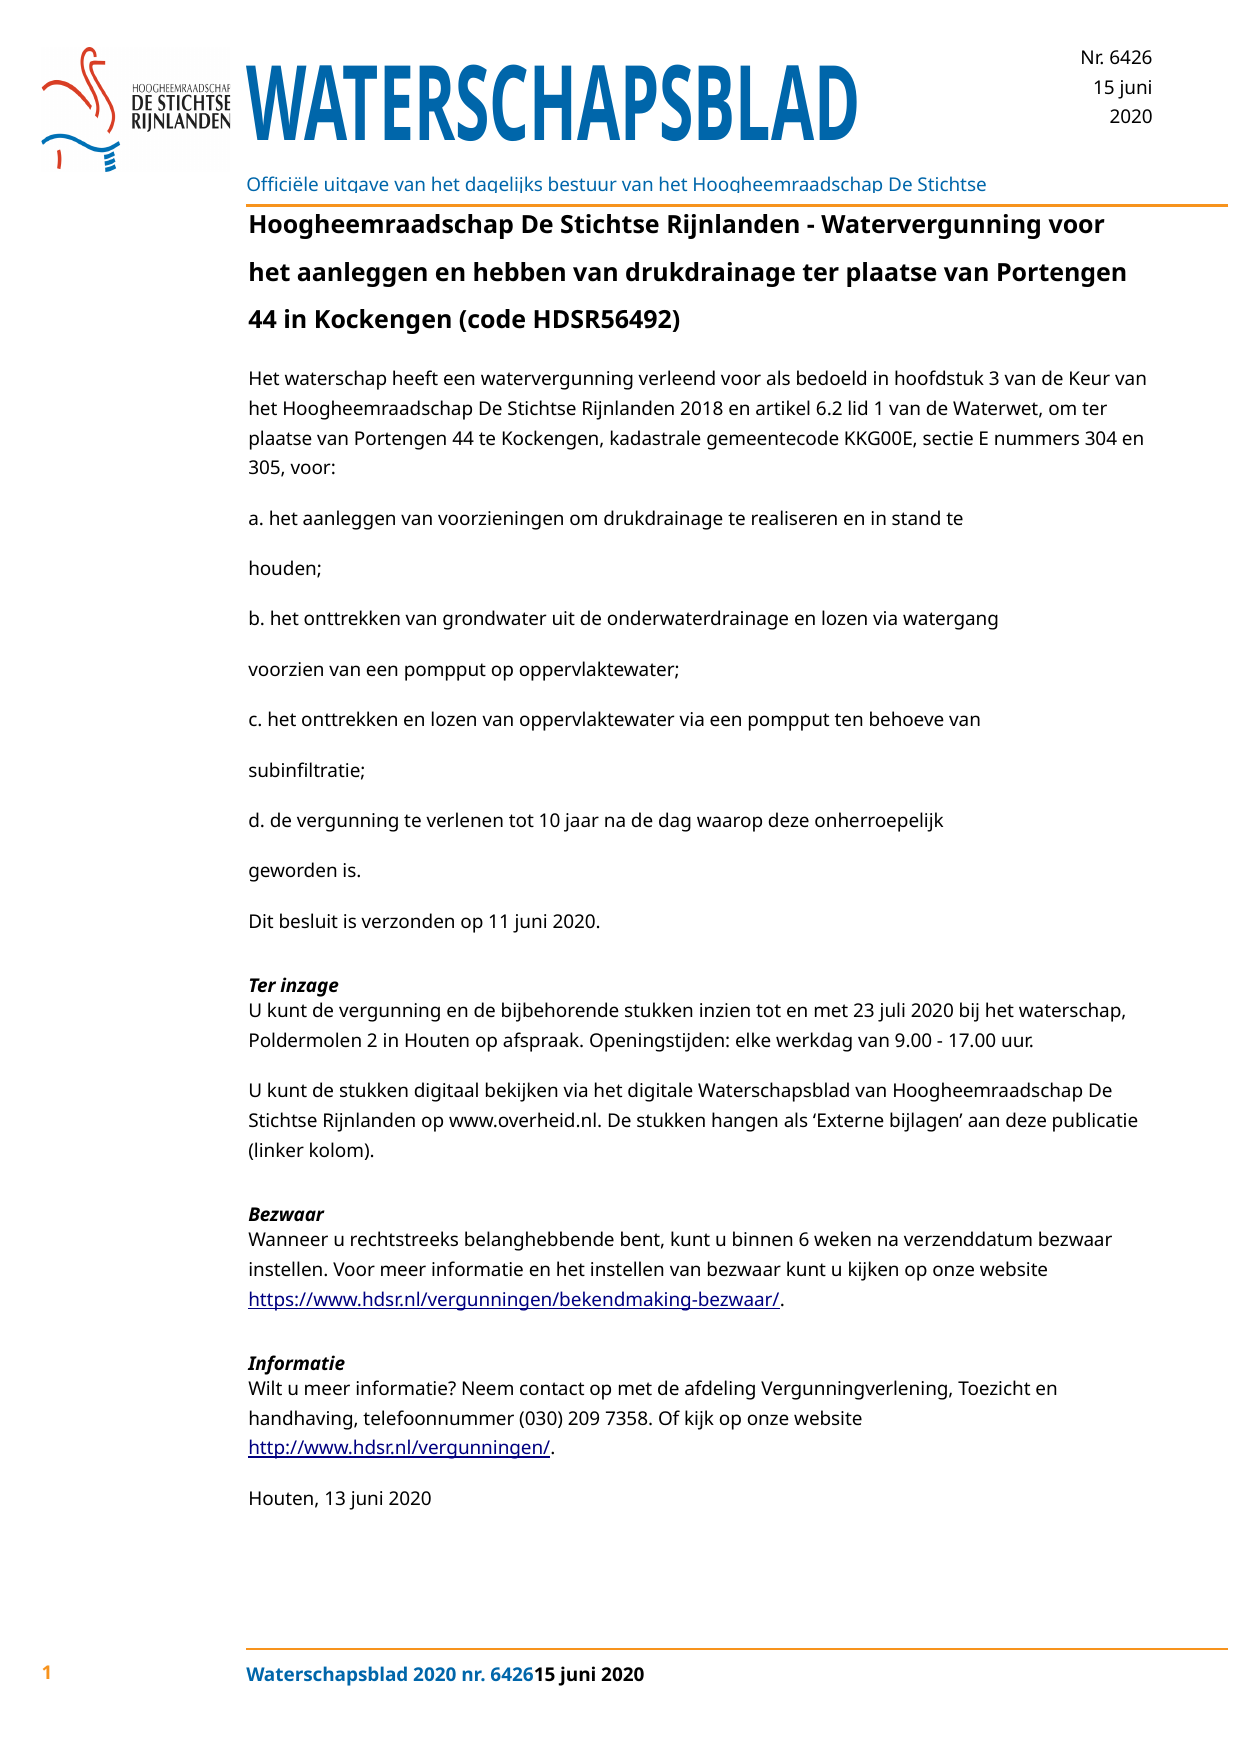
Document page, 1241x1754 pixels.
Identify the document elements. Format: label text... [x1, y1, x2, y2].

text Bezwaar [248, 1201, 1152, 1227]
text Wanneer u rechtstreeks belanghebbende bent, kunt u binnen 6 weken na verzenddatum bezwaar instellen. Voor meer informatie en het instellen van bezwaar kunt u kijken op onze website https://www.hdsr.nl/vergunningen/bekendmaking-bezwaar/. [248, 1227, 1152, 1311]
text U kunt de vergunning en de bijbehorende stukken inzien tot en met 23 juli 2020 bij het waterschap, Poldermolen 2 in Houten op afspraak. Openingstijden: elke werkdag van 9.00 - 17.00 uur. [248, 998, 1152, 1053]
text c. het onttrekken en lozen van oppervlaktewater via een pompput ten behoeve van [248, 706, 1152, 732]
text a. het aanleggen van voorzieningen om drukdrainage te realiseren en in stand te [248, 505, 1152, 530]
text U kunt de stukken digitaal bekijken via het digitale Waterschapsblad van Hoogheemraadschap De Stichtse Rijnlanden op www.overheid.nl. De stukken hangen als ‘Externe bijlagen’ aan deze publicatie (linker kolom). [248, 1078, 1152, 1163]
text Het waterschap heeft een watervergunning verleend voor als bedoeld in hoofdstuk 3 van de Keur van het Hoogheemraadschap De Stichtse Rijnlanden 2018 en artikel 6.2 lid 1 van de Waterwet, om ter plaatse van Portengen 44 te Kockengen, kadastrale gemeentecode KKG00E, sectie E nummers 304 en 305, voor: [248, 366, 1152, 480]
text subinfiltratie; [248, 757, 1152, 782]
text Dit besluit is verzonden op 11 juni 2020. [248, 908, 1152, 934]
text Wilt u meer informatie? Neem contact op met de afdeling Vergunningverlening, Toezicht en handhaving, telefoonnummer (030) 209 7358. Of kijk op onze website http://www.hdsr.nl/vergunningen/. [248, 1375, 1152, 1460]
text Hoogheemraadschap De Stichtse Rijnlanden - Watervergunning voor het aanleggen en hebben van drukdrainage ter plaatse van Portengen 44 in Kockengen (code HDSR56492) [248, 207, 1152, 336]
text Ter inzage [248, 972, 1152, 998]
text Informatie [248, 1350, 1152, 1375]
text voorzien van een pompput op oppervlaktewater; [248, 656, 1152, 682]
text b. het onttrekken van grondwater uit de onderwaterdrainage en lozen via watergang [248, 606, 1152, 631]
text Houten, 13 juni 2020 [248, 1485, 1152, 1511]
text d. de vergunning te verlenen tot 10 jaar na de dag waarop deze onherroepelijk [248, 807, 1152, 833]
text geworden is. [248, 858, 1152, 883]
text houden; [248, 555, 1152, 581]
picture [41, 47, 231, 172]
